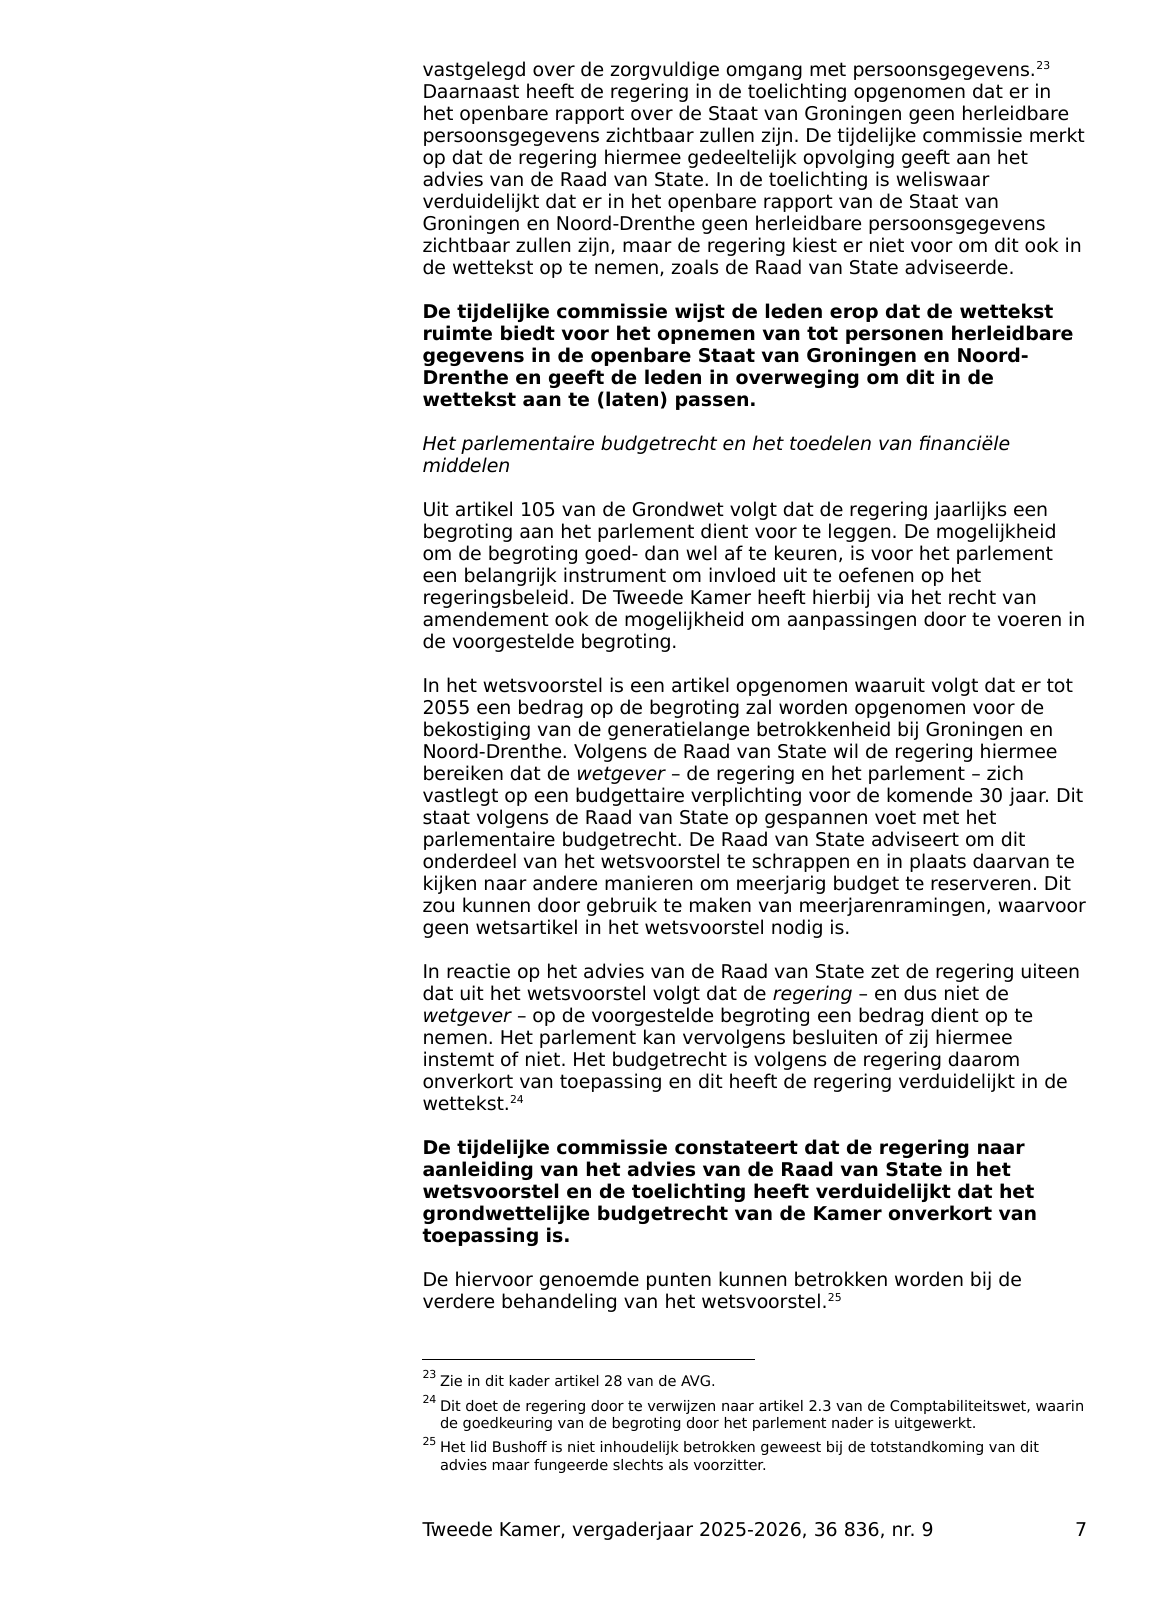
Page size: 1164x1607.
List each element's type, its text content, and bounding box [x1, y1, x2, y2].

text Dit doet de regering door te verwijzen naar artikel 2.3 van de Comptabiliteitswet, waarin de goedkeuring van de begroting door het parlement nader is uitgewerkt. [422, 1393, 1087, 1432]
subtitle Het parlementaire budgetrecht en het toedelen van financiële middelen [422, 433, 1087, 477]
text In het wetsvoorstel is een artikel opgenomen waaruit volgt dat er tot 2055 een bedrag op de begroting zal worden opgenomen voor de bekostiging van de generatielange betrokkenheid bij Groningen en Noord-Drenthe. Volgens de Raad van State wil de regering hiermee bereiken dat de wetgever – de regering en het parlement – zich vastlegt op een budgettaire verplichting voor de komende 30 jaar. Dit staat volgens de Raad van State op gespannen voet met het parlementaire budgetrecht. De Raad van State adviseert om dit onderdeel van het wetsvoorstel te schrappen en in plaats daarvan te kijken naar andere manieren om meerjarig budget te reserveren. Dit zou kunnen door gebruik te maken van meerjarenramingen, waarvoor geen wetsartikel in het wetsvoorstel nodig is. [422, 675, 1087, 939]
text In reactie op het advies van de Raad van State zet de regering uiteen dat uit het wetsvoorstel volgt dat de regering – en dus niet de wetgever – op de voorgestelde begroting een bedrag dient op te nemen. Het parlement kan vervolgens besluiten of zij hiermee instemt of niet. Het budgetrecht is volgens de regering daarom onverkort van toepassing en dit heeft de regering verduidelijkt in de wettekst. [422, 961, 1087, 1115]
text Het lid Bushoff is niet inhoudelijk betrokken geweest bij de totstandkoming van dit advies maar fungeerde slechts als voorzitter. [422, 1435, 1087, 1474]
text Uit artikel 105 van de Grondwet volgt dat de regering jaarlijks een begroting aan het parlement dient voor te leggen. De mogelijkheid om de begroting goed- dan wel af te keuren, is voor het parlement een belangrijk instrument om invloed uit te oefenen op het regeringsbeleid. De Tweede Kamer heeft hierbij via het recht van amendement ook de mogelijkheid om aanpassingen door te voeren in de voorgestelde begroting. [422, 499, 1087, 653]
text De tijdelijke commissie constateert dat de regering naar aanleiding van het advies van de Raad van State in het wetsvoorstel en de toelichting heeft verduidelijkt dat het grondwettelijke budgetrecht van de Kamer onverkort van toepassing is. [422, 1137, 1087, 1247]
text De tijdelijke commissie wijst de leden erop dat de wettekst ruimte biedt voor het opnemen van tot personen herleidbare gegevens in de openbare Staat van Groningen en Noord-Drenthe en geeft de leden in overweging om dit in de wettekst aan te (laten) passen. [422, 301, 1087, 411]
text De hiervoor genoemde punten kunnen betrokken worden bij de verdere behandeling van het wetsvoorstel. [422, 1269, 1087, 1313]
text Zie in dit kader artikel 28 van de AVG. [422, 1368, 1087, 1391]
text vastgelegd over de zorgvuldige omgang met persoonsgegevens. Daarnaast heeft de regering in de toelichting opgenomen dat er in het openbare rapport over de Staat van Groningen geen herleidbare persoonsgegevens zichtbaar zullen zijn. De tijdelijke commissie merkt op dat de regering hiermee gedeeltelijk opvolging geeft aan het advies van de Raad van State. In de toelichting is weliswaar verduidelijkt dat er in het openbare rapport van de Staat van Groningen en Noord-Drenthe geen herleidbare persoonsgegevens zichtbaar zullen zijn, maar de regering kiest er niet voor om dit ook in de wettekst op te nemen, zoals de Raad van State adviseerde. [422, 59, 1087, 279]
